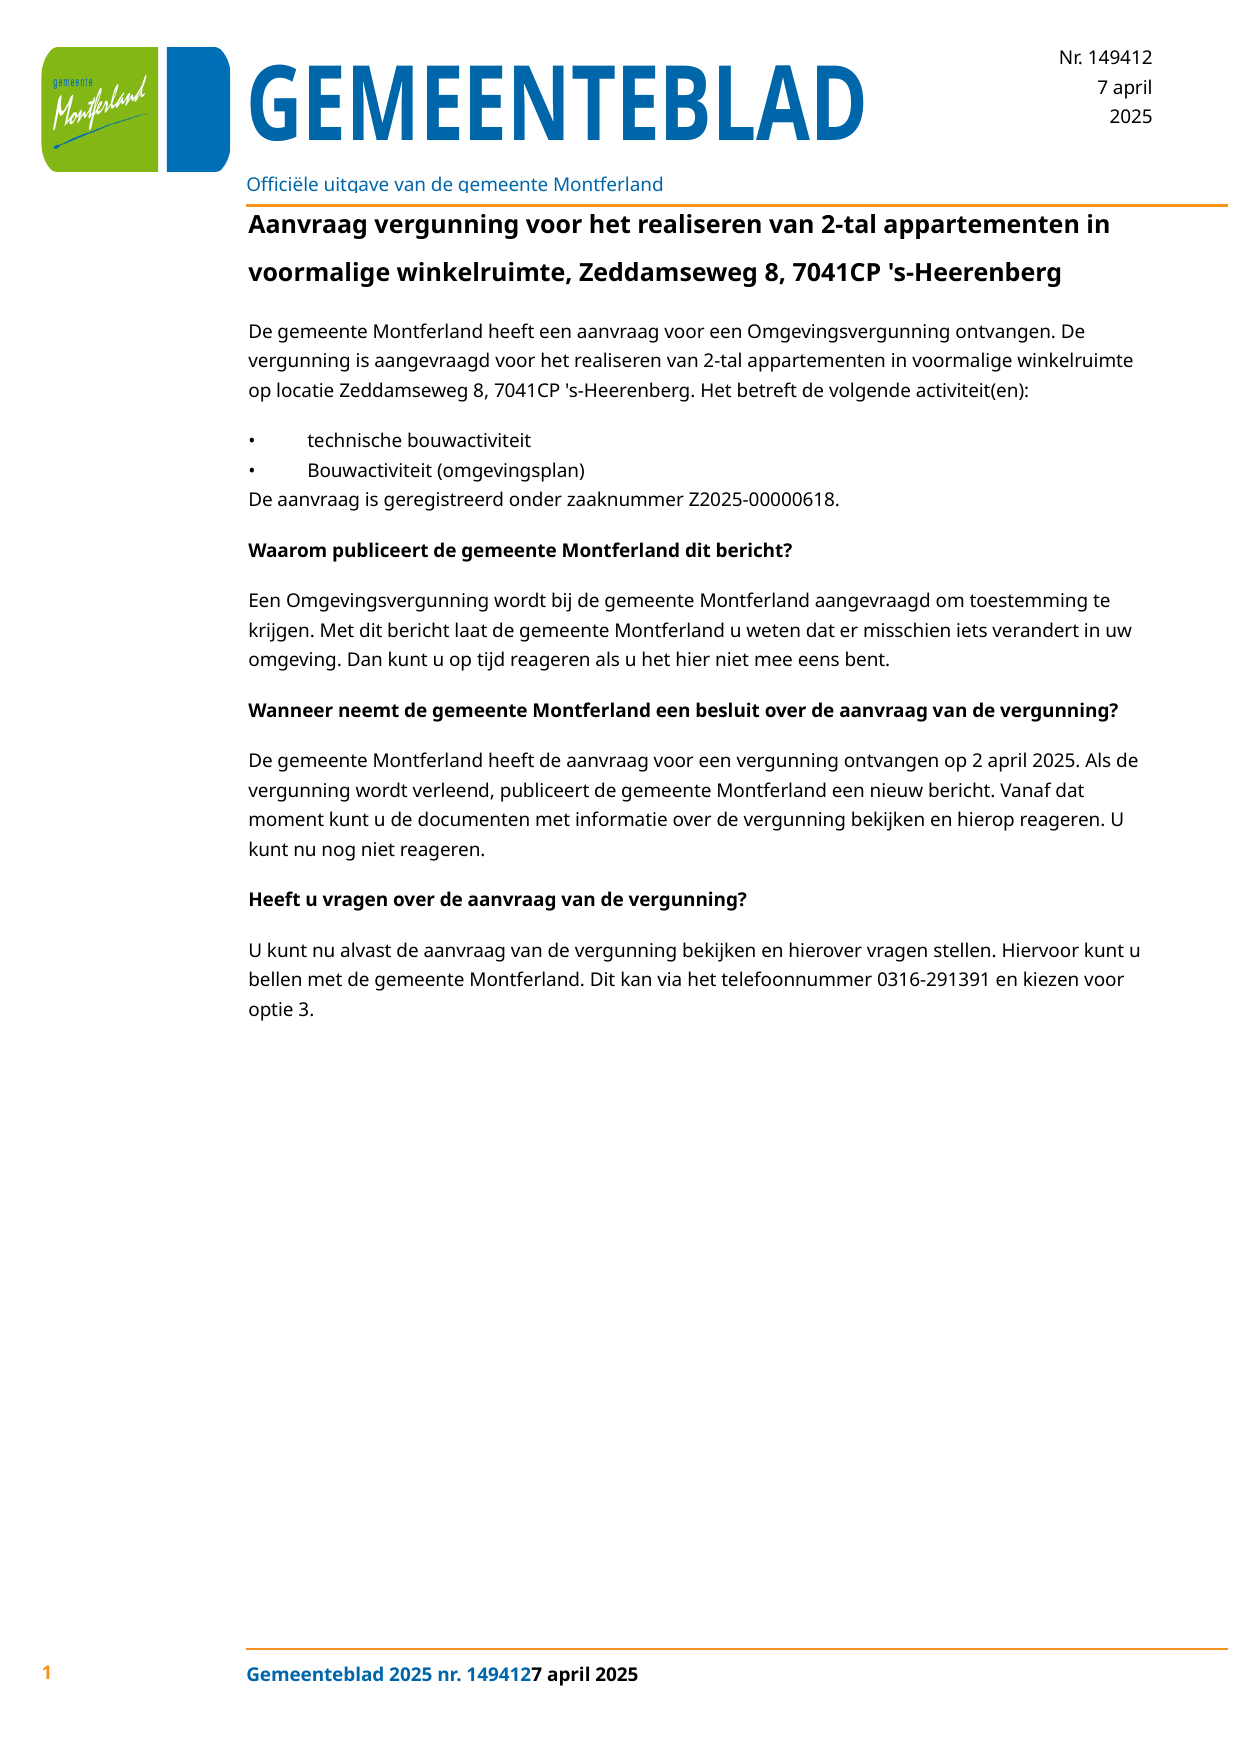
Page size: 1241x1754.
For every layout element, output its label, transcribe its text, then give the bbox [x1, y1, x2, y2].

list technische bouwactiviteit [248, 427, 1152, 453]
text Een Omgevingsvergunning wordt bij de gemeente Montferland aangevraagd om toestemming te krijgen. Met dit bericht laat de gemeente Montferland u weten dat er misschien iets verandert in uw omgeving. Dan kunt u op tijd reageren als u het hier niet mee eens bent. [248, 587, 1152, 672]
text De gemeente Montferland heeft de aanvraag voor een vergunning ontvangen op 2 april 2025. Als de vergunning wordt verleend, publiceert de gemeente Montferland een nieuw bericht. Vanaf dat moment kunt u de documenten met informatie over de vergunning bekijken en hierop reageren. U kunt nu nog niet reageren. [248, 747, 1152, 862]
list Bouwactiviteit (omgevingsplan) [248, 457, 1152, 483]
text Waarom publiceert de gemeente Montferland dit bericht? [248, 537, 1152, 563]
text De aanvraag is geregistreerd onder zaaknummer Z2025-00000618. [248, 487, 1152, 512]
text Aanvraag vergunning voor het realiseren van 2-tal appartementen in voormalige winkelruimte, Zeddamseweg 8, 7041CP 's-Heerenberg [248, 207, 1152, 288]
text U kunt nu alvast de aanvraag van de vergunning bekijken en hierover vragen stellen. Hiervoor kunt u bellen met de gemeente Montferland. Dit kan via het telefoonnummer 0316-291391 en kiezen voor optie 3. [248, 937, 1152, 1022]
text Heeft u vragen over de aanvraag van de vergunning? [248, 887, 1152, 912]
text Wanneer neemt de gemeente Montferland een besluit over de aanvraag van de vergunning? [248, 697, 1152, 723]
picture [41, 47, 231, 172]
text De gemeente Montferland heeft een aanvraag voor een Omgevingsvergunning ontvangen. De vergunning is aangevraagd voor het realiseren van 2-tal appartementen in voormalige winkelruimte op locatie Zeddamseweg 8, 7041CP 's-Heerenberg. Het betreft de volgende activiteit(en): [248, 318, 1152, 403]
